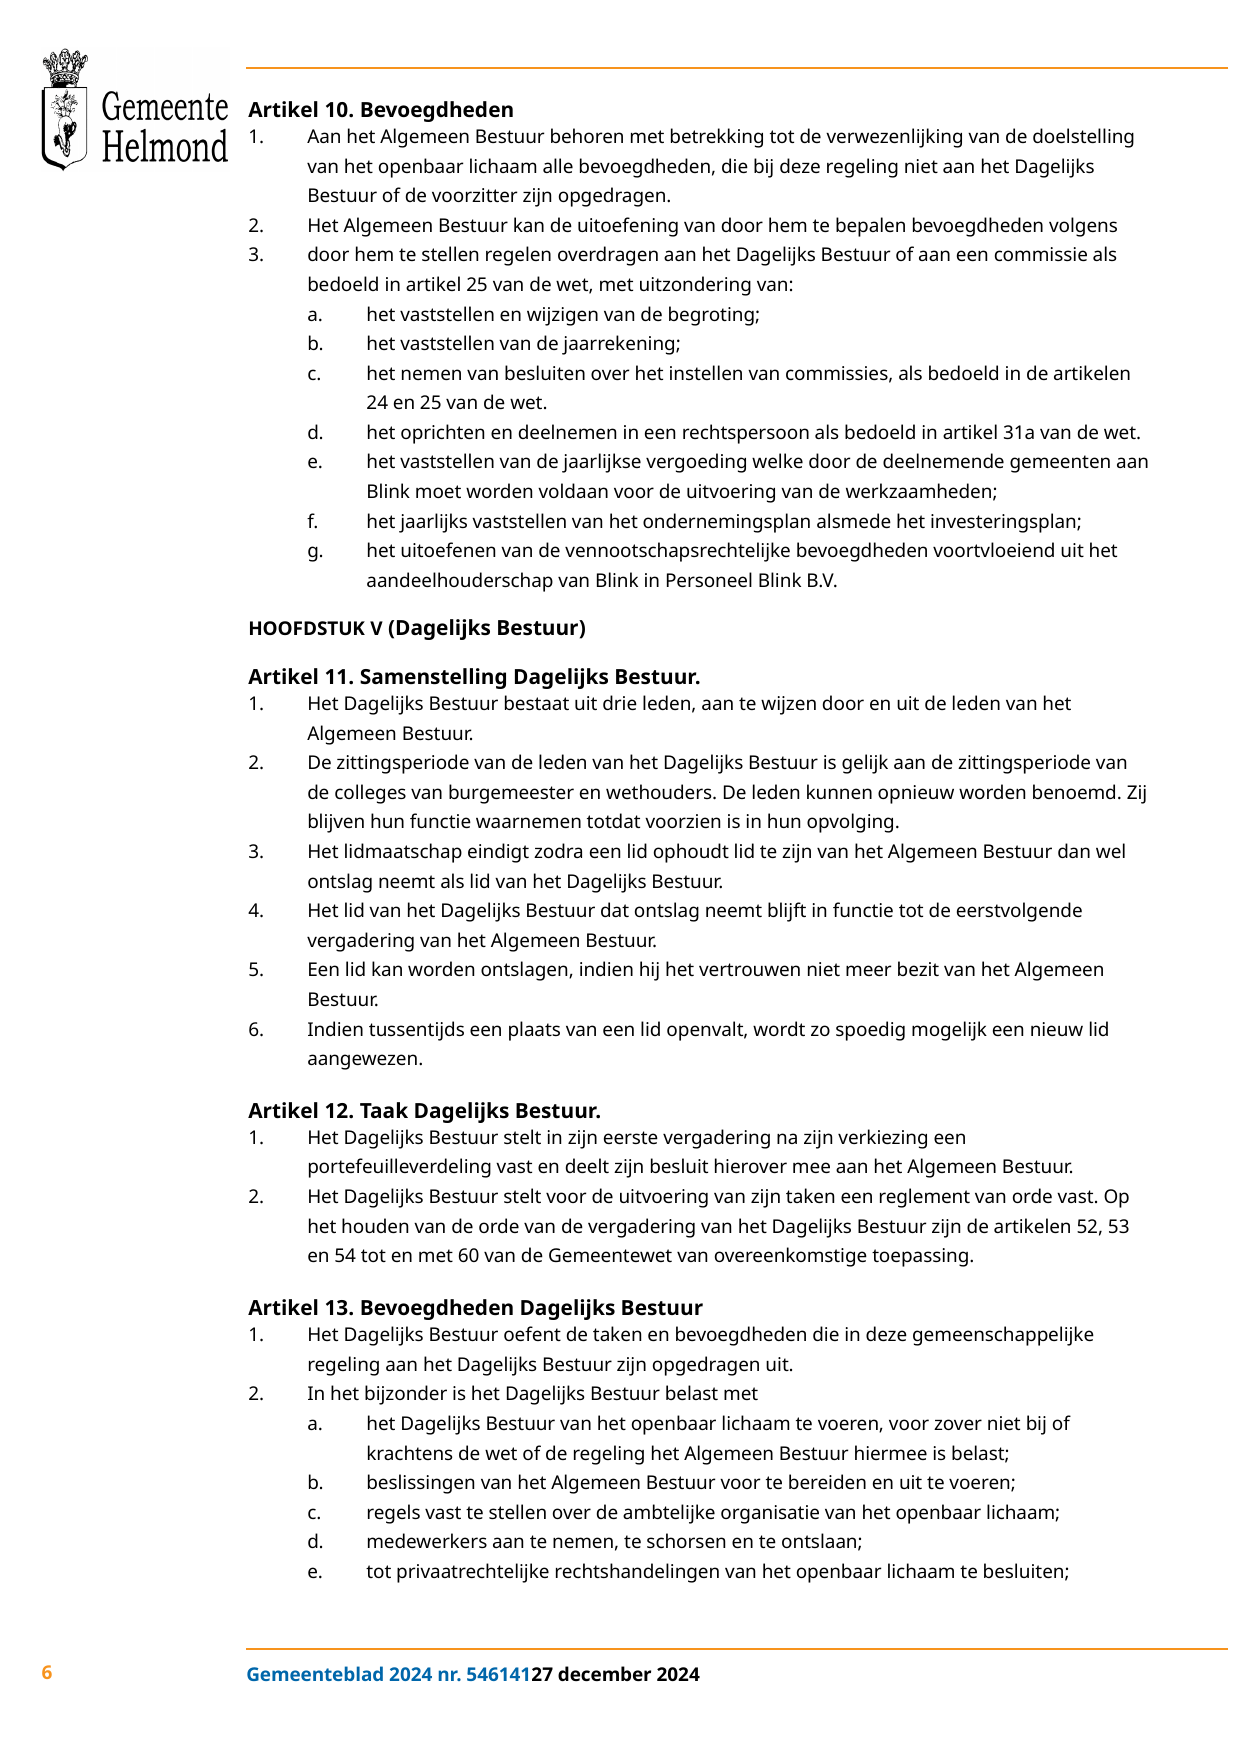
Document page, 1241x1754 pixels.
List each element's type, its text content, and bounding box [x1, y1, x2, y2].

list het uitoefenen van de vennootschapsrechtelijke bevoegdheden voortvloeiend uit het aandeelhouderschap van Blink in Personeel Blink B.V. [307, 537, 1152, 593]
list het oprichten en deelnemen in een rechtspersoon als bedoeld in artikel 31a van de wet. [307, 419, 1152, 445]
list Het Dagelijks Bestuur oefent de taken en bevoegdheden die in deze gemeenschappelijke regeling aan het Dagelijks Bestuur zijn opgedragen uit. [248, 1321, 1152, 1377]
list het vaststellen en wijzigen van de begroting; [307, 301, 1152, 326]
text Artikel 11. Samenstelling Dagelijks Bestuur. [248, 662, 1152, 690]
text Artikel 12. Taak Dagelijks Bestuur. [248, 1096, 1152, 1124]
list regels vast te stellen over de ambtelijke organisatie van het openbaar lichaam; [307, 1499, 1152, 1524]
picture [41, 47, 231, 172]
list Een lid kan worden ontslagen, indien hij het vertrouwen niet meer bezit van het Algemeen Bestuur. [248, 957, 1152, 1012]
list medewerkers aan te nemen, te schorsen en te ontslaan; [307, 1528, 1152, 1554]
list Het Dagelijks Bestuur bestaat uit drie leden, aan te wijzen door en uit de leden van het Algemeen Bestuur. [248, 690, 1152, 746]
list Het Dagelijks Bestuur stelt in zijn eerste vergadering na zijn verkiezing een portefeuilleverdeling vast en deelt zijn besluit hierover mee aan het Algemeen Bestuur. [248, 1124, 1152, 1179]
list het vaststellen van de jaarrekening; [307, 330, 1152, 356]
text Artikel 13. Bevoegdheden Dagelijks Bestuur [248, 1293, 1152, 1321]
list door hem te stellen regelen overdragen aan het Dagelijks Bestuur of aan een commissie als bedoeld in artikel 25 van de wet, met uitzondering van: [248, 242, 1152, 297]
list De zittingsperiode van de leden van het Dagelijks Bestuur is gelijk aan de zittingsperiode van de colleges van burgemeester en wethouders. De leden kunnen opnieuw worden benoemd. Zij blijven hun functie waarnemen totdat voorzien is in hun opvolging. [248, 749, 1152, 834]
list het nemen van besluiten over het instellen van commissies, als bedoeld in de artikelen 24 en 25 van de wet. [307, 360, 1152, 415]
list In het bijzonder is het Dagelijks Bestuur belast met [248, 1381, 1152, 1406]
list het jaarlijks vaststellen van het ondernemingsplan alsmede het investeringsplan; [307, 508, 1152, 533]
list beslissingen van het Algemeen Bestuur voor te bereiden en uit te voeren; [307, 1469, 1152, 1495]
text Artikel 10. Bevoegdheden [248, 95, 1152, 123]
list Het Algemeen Bestuur kan de uitoefening van door hem te bepalen bevoegdheden volgens [248, 212, 1152, 238]
list Aan het Algemeen Bestuur behoren met betrekking tot de verwezenlijking van de doelstelling van het openbaar lichaam alle bevoegdheden, die bij deze regeling niet aan het Dagelijks Bestuur of de voorzitter zijn opgedragen. [248, 123, 1152, 208]
list Het lidmaatschap eindigt zodra een lid ophoudt lid te zijn van het Algemeen Bestuur dan wel ontslag neemt als lid van het Dagelijks Bestuur. [248, 838, 1152, 893]
list het vaststellen van de jaarlijkse vergoeding welke door de deelnemende gemeenten aan Blink moet worden voldaan voor de uitvoering van de werkzaamheden; [307, 449, 1152, 504]
list het Dagelijks Bestuur van het openbaar lichaam te voeren, voor zover niet bij of krachtens de wet of de regeling het Algemeen Bestuur hiermee is belast; [307, 1410, 1152, 1465]
list Indien tussentijds een plaats van een lid openvalt, wordt zo spoedig mogelijk een nieuw lid aangewezen. [248, 1016, 1152, 1071]
text HOOFDSTUK V (Dagelijks Bestuur) [248, 613, 1152, 641]
list Het Dagelijks Bestuur stelt voor de uitvoering van zijn taken een reglement van orde vast. Op het houden van de orde van de vergadering van het Dagelijks Bestuur zijn de artikelen 52, 53 en 54 tot en met 60 van de Gemeentewet van overeenkomstige toepassing. [248, 1183, 1152, 1268]
list Het lid van het Dagelijks Bestuur dat ontslag neemt blijft in functie tot de eerstvolgende vergadering van het Algemeen Bestuur. [248, 897, 1152, 953]
list tot privaatrechtelijke rechtshandelingen van het openbaar lichaam te besluiten; [307, 1558, 1152, 1584]
